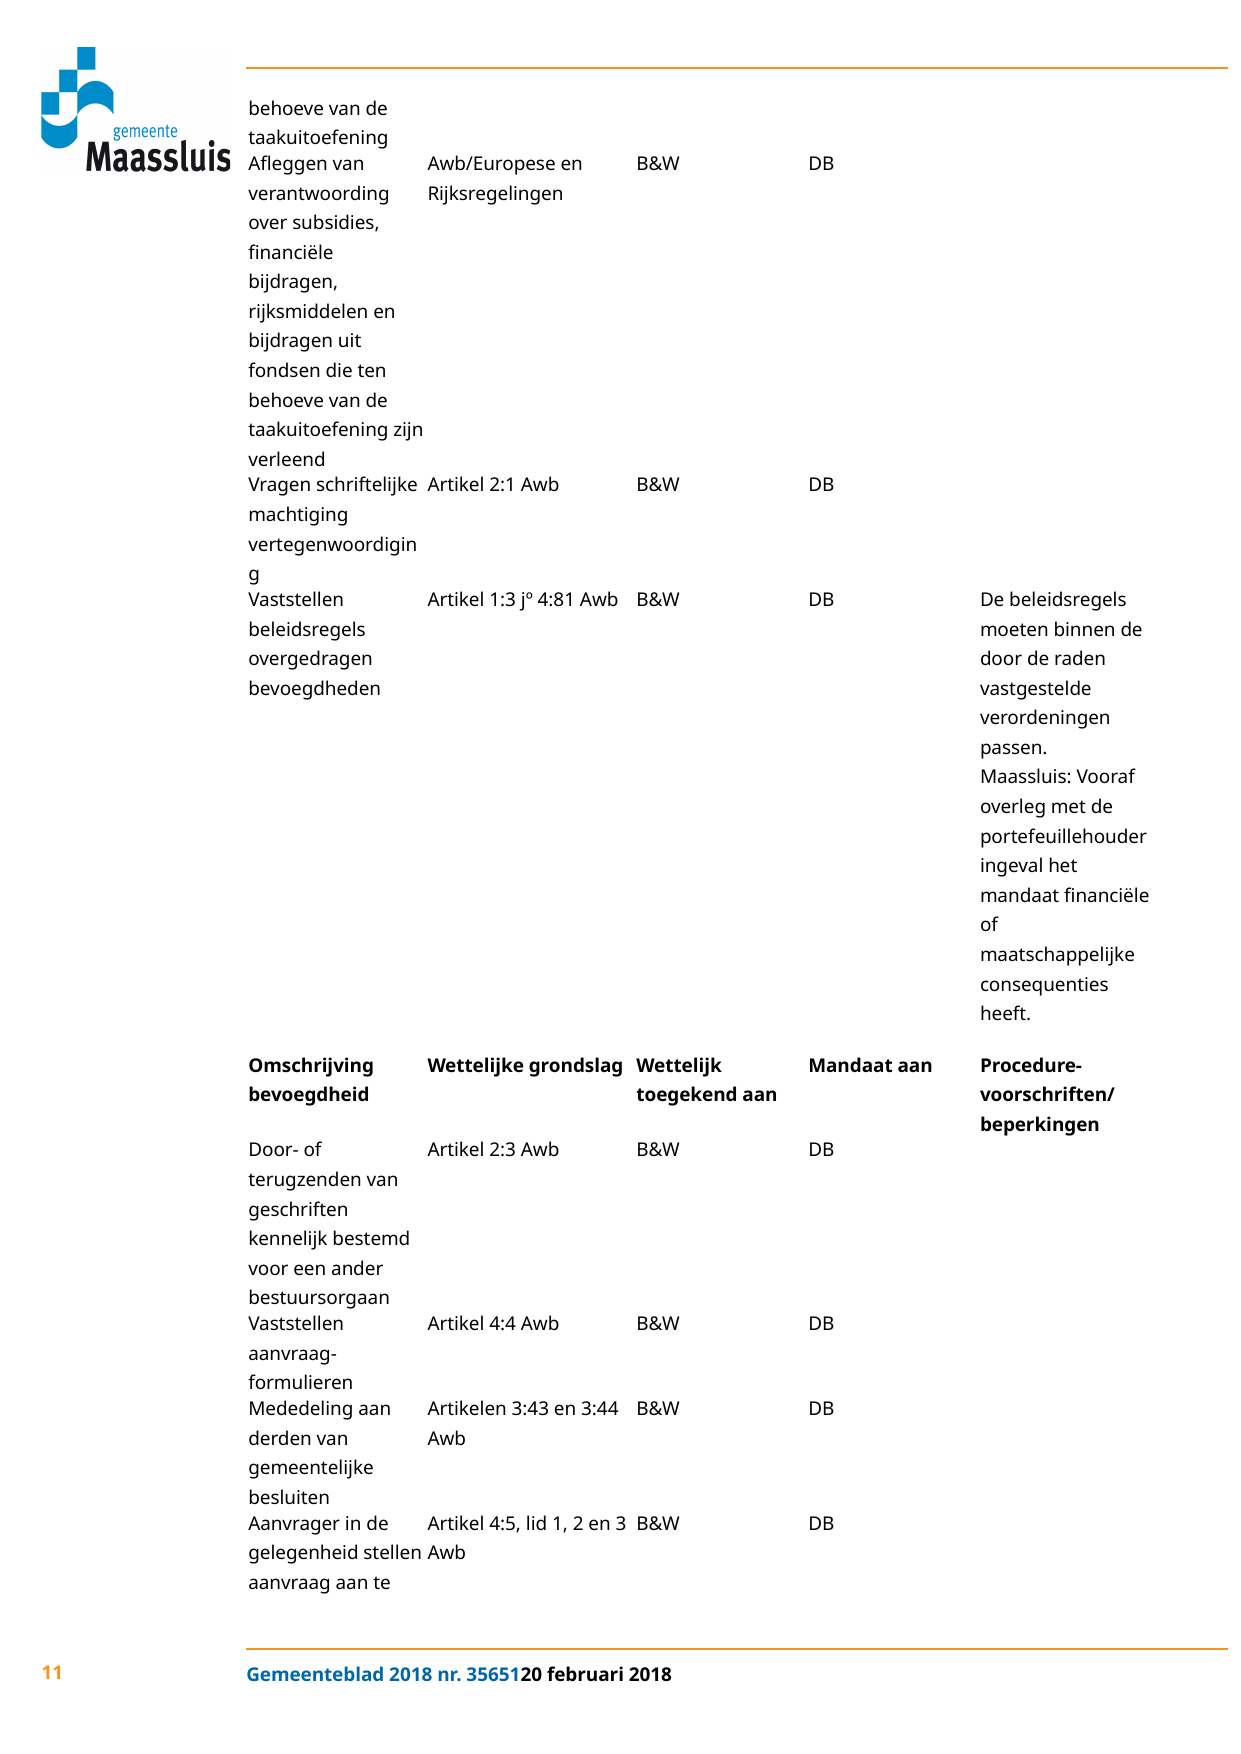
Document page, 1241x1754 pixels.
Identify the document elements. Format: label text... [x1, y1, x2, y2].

table_cell [808, 95, 980, 150]
table_cell B&W [636, 1137, 808, 1310]
table_cell [808, 1026, 980, 1052]
table_cell [980, 1310, 1152, 1395]
table_cell [980, 1137, 1152, 1310]
table_cell Awb/Europese en Rijksregelingen [427, 150, 636, 472]
table_cell B&W [636, 472, 808, 586]
table_cell DB [808, 1137, 980, 1310]
table_cell DB [808, 150, 980, 472]
table_cell [427, 1026, 636, 1052]
table_cell DB [808, 586, 980, 1026]
table_cell B&W [636, 586, 808, 1026]
table_cell [980, 95, 1152, 150]
table_cell Artikel 2:3 Awb [427, 1137, 636, 1310]
table_cell [636, 1026, 808, 1052]
table_cell Procedure- voorschriften/ beperkingen [980, 1052, 1152, 1137]
table_cell Artikelen 3:43 en 3:44 Awb [427, 1395, 636, 1510]
table_cell Vaststellen aanvraag-formulieren [248, 1310, 427, 1395]
table_cell De beleidsregels moeten binnen de door de raden vastgestelde verordeningen passen. Maassluis: Vooraf overleg met de portefeuillehouder ingeval het mandaat financiële of maatschappelijke consequenties heeft. [980, 586, 1152, 1026]
table_cell B&W [636, 1395, 808, 1510]
table_cell DB [808, 1510, 980, 1594]
table_cell behoeve van de taakuitoefening [248, 95, 427, 150]
picture [41, 47, 231, 172]
picture [41, 47, 77, 92]
table_cell Artikel 2:1 Awb [427, 472, 636, 586]
table_cell [980, 1026, 1152, 1052]
table_cell [980, 150, 1152, 472]
table_cell Omschrijving bevoegdheid [248, 1052, 427, 1137]
table_cell Artikel 4:4 Awb [427, 1310, 636, 1395]
table_cell DB [808, 1395, 980, 1510]
table_cell Wettelijke grondslag [427, 1052, 636, 1137]
table_cell Vragen schriftelijke machtiging vertegenwoordiging [248, 472, 427, 586]
table_cell Door- of terugzenden van geschriften kennelijk bestemd voor een ander bestuursorgaan [248, 1137, 427, 1310]
table_cell Vaststellen beleidsregels overgedragen bevoegdheden [248, 586, 427, 1026]
table_cell [980, 1395, 1152, 1510]
table_cell [248, 1026, 427, 1052]
table_cell Afleggen van verantwoording over subsidies, financiële bijdragen, rijksmiddelen en bijdragen uit fondsen die ten behoeve van de taakuitoefening zijn verleend [248, 150, 427, 472]
table_cell [980, 472, 1152, 586]
table_cell B&W [636, 150, 808, 472]
table_cell [980, 1510, 1152, 1594]
table_cell Mededeling aan derden van gemeentelijke besluiten [248, 1395, 427, 1510]
table_cell B&W [636, 1310, 808, 1395]
table_cell DB [808, 1310, 980, 1395]
table_cell B&W [636, 1510, 808, 1594]
table_cell Wettelijk toegekend aan [636, 1052, 808, 1137]
table_cell Mandaat aan [808, 1052, 980, 1137]
table_cell [636, 95, 808, 150]
table_cell Artikel 1:3 jº 4:81 Awb [427, 586, 636, 1026]
table_cell DB [808, 472, 980, 586]
table_cell Aanvrager in de gelegenheid stellen aanvraag aan te [248, 1510, 427, 1594]
table_cell Artikel 4:5, lid 1, 2 en 3 Awb [427, 1510, 636, 1594]
table_cell [427, 95, 636, 150]
